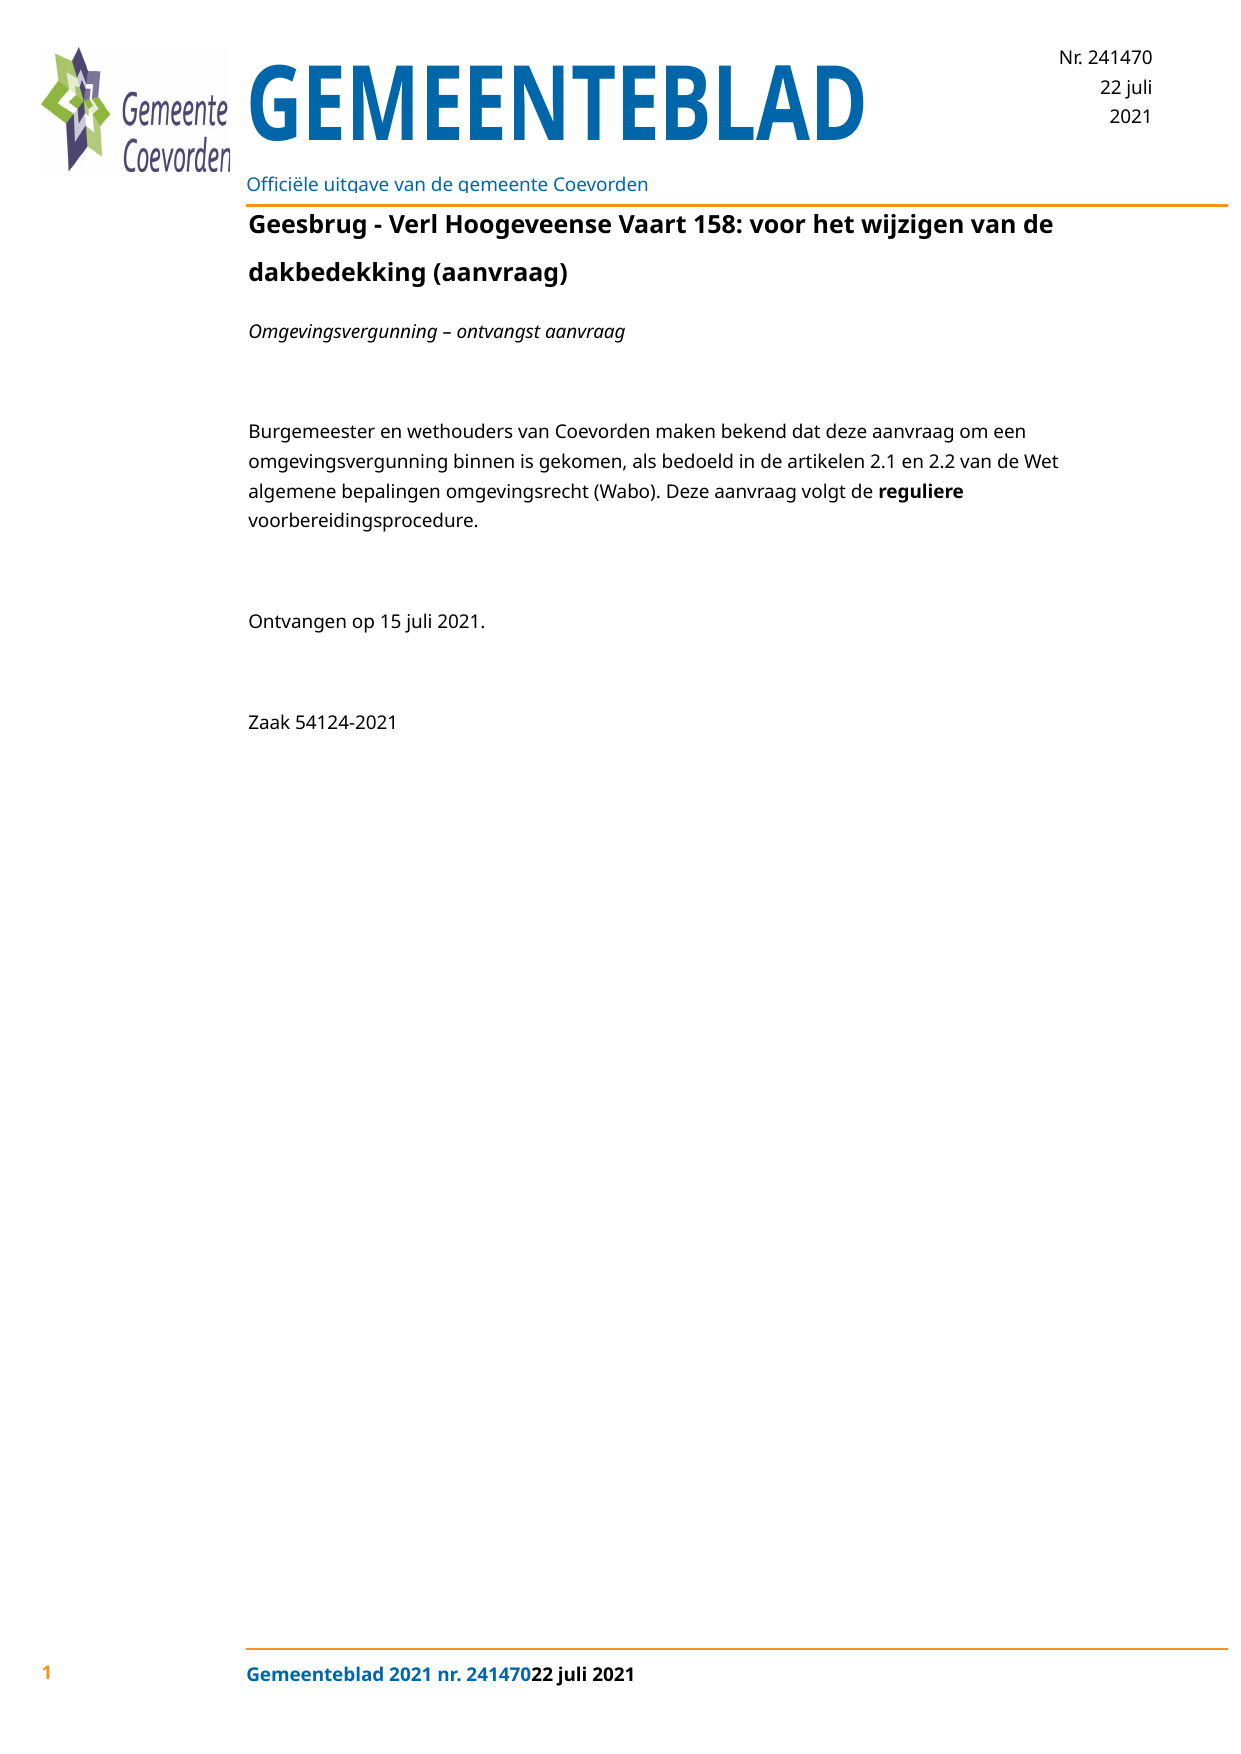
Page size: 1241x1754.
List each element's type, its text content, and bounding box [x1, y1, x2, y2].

text Ontvangen op 15 juli 2021. [248, 608, 1152, 634]
text Zaak 54124-2021 [248, 709, 1152, 735]
text Geesbrug - Verl Hoogeveense Vaart 158: voor het wijzigen van de dakbedekking (aanvraag) [248, 207, 1152, 288]
text Omgevingsvergunning – ontvangst aanvraag [248, 318, 1152, 344]
text Burgemeester en wethouders van Coevorden maken bekend dat deze aanvraag om een omgevingsvergunning binnen is gekomen, als bedoeld in de artikelen 2.1 en 2.2 van de Wet algemene bepalingen omgevingsrecht (Wabo). Deze aanvraag volgt de reguliere voorbereidingsprocedure. [248, 419, 1152, 533]
picture [41, 47, 231, 172]
